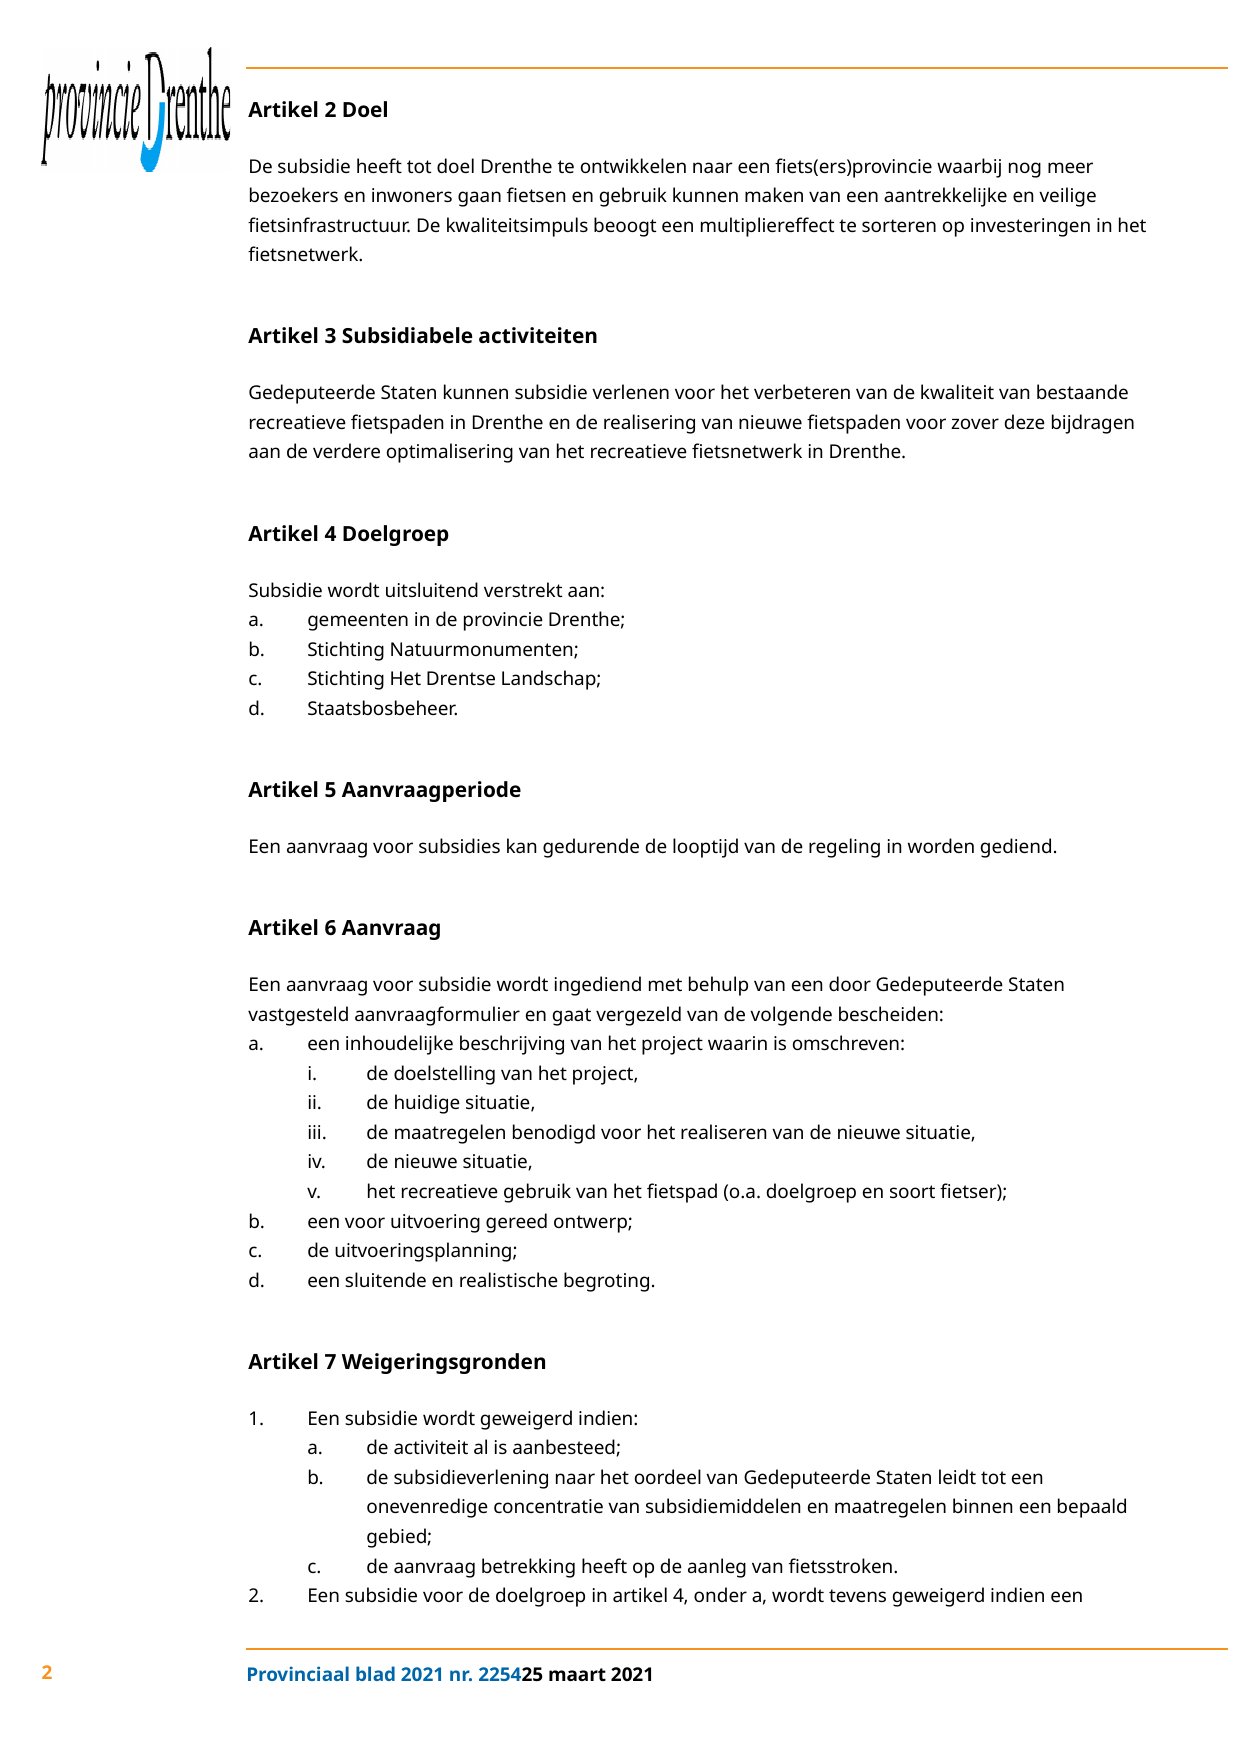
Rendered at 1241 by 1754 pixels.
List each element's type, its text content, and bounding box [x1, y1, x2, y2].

text Artikel 5 Aanvraagperiode [248, 775, 1152, 803]
list de aanvraag betrekking heeft op de aanleg van fietsstroken. [307, 1553, 1152, 1579]
picture [41, 47, 231, 172]
list de uitvoeringsplanning; [248, 1237, 1152, 1263]
list gemeenten in de provincie Drenthe; [248, 606, 1152, 632]
text Artikel 3 Subsidiabele activiteiten [248, 322, 1152, 350]
list Stichting Het Drentse Landschap; [248, 666, 1152, 691]
text Artikel 7 Weigeringsgronden [248, 1347, 1152, 1375]
list een sluitende en realistische begroting. [248, 1267, 1152, 1293]
list Een subsidie voor de doelgroep in artikel 4, onder a, wordt tevens geweigerd indien een [248, 1582, 1152, 1608]
text Een aanvraag voor subsidies kan gedurende de looptijd van de regeling in worden gediend. [248, 833, 1152, 859]
text Artikel 2 Doel [248, 95, 1152, 123]
list de maatregelen benodigd voor het realiseren van de nieuwe situatie, [307, 1119, 1152, 1145]
text Artikel 6 Aanvraag [248, 913, 1152, 942]
list een voor uitvoering gereed ontwerp; [248, 1208, 1152, 1233]
list de subsidieverlening naar het oordeel van Gedeputeerde Staten leidt tot een onevenredige concentratie van subsidiemiddelen en maatregelen binnen een bepaald gebied; [307, 1464, 1152, 1549]
text De subsidie heeft tot doel Drenthe te ontwikkelen naar een fiets(ers)provincie waarbij nog meer bezoekers en inwoners gaan fietsen en gebruik kunnen maken van een aantrekkelijke en veilige fietsinfrastructuur. De kwaliteitsimpuls beoogt een multipliereffect te sorteren op investeringen in het fietsnetwerk. [248, 153, 1152, 267]
list Staatsbosbeheer. [248, 695, 1152, 721]
text Gedeputeerde Staten kunnen subsidie verlenen voor het verbeteren van de kwaliteit van bestaande recreatieve fietspaden in Drenthe en de realisering van nieuwe fietspaden voor zover deze bijdragen aan de verdere optimalisering van het recreatieve fietsnetwerk in Drenthe. [248, 379, 1152, 464]
list de activiteit al is aanbesteed; [307, 1434, 1152, 1460]
text Artikel 4 Doelgroep [248, 519, 1152, 547]
list een inhoudelijke beschrijving van het project waarin is omschreven: [248, 1030, 1152, 1056]
text Een aanvraag voor subsidie wordt ingediend met behulp van een door Gedeputeerde Staten vastgesteld aanvraagformulier en gaat vergezeld van de volgende bescheiden: [248, 971, 1152, 1026]
text Subsidie wordt uitsluitend verstrekt aan: [248, 577, 1152, 602]
list Een subsidie wordt geweigerd indien: [248, 1405, 1152, 1431]
list het recreatieve gebruik van het fietspad (o.a. doelgroep en soort fietser); [307, 1178, 1152, 1204]
list Stichting Natuurmonumenten; [248, 636, 1152, 662]
list de nieuwe situatie, [307, 1149, 1152, 1174]
list de huidige situatie, [307, 1089, 1152, 1115]
list de doelstelling van het project, [307, 1060, 1152, 1086]
